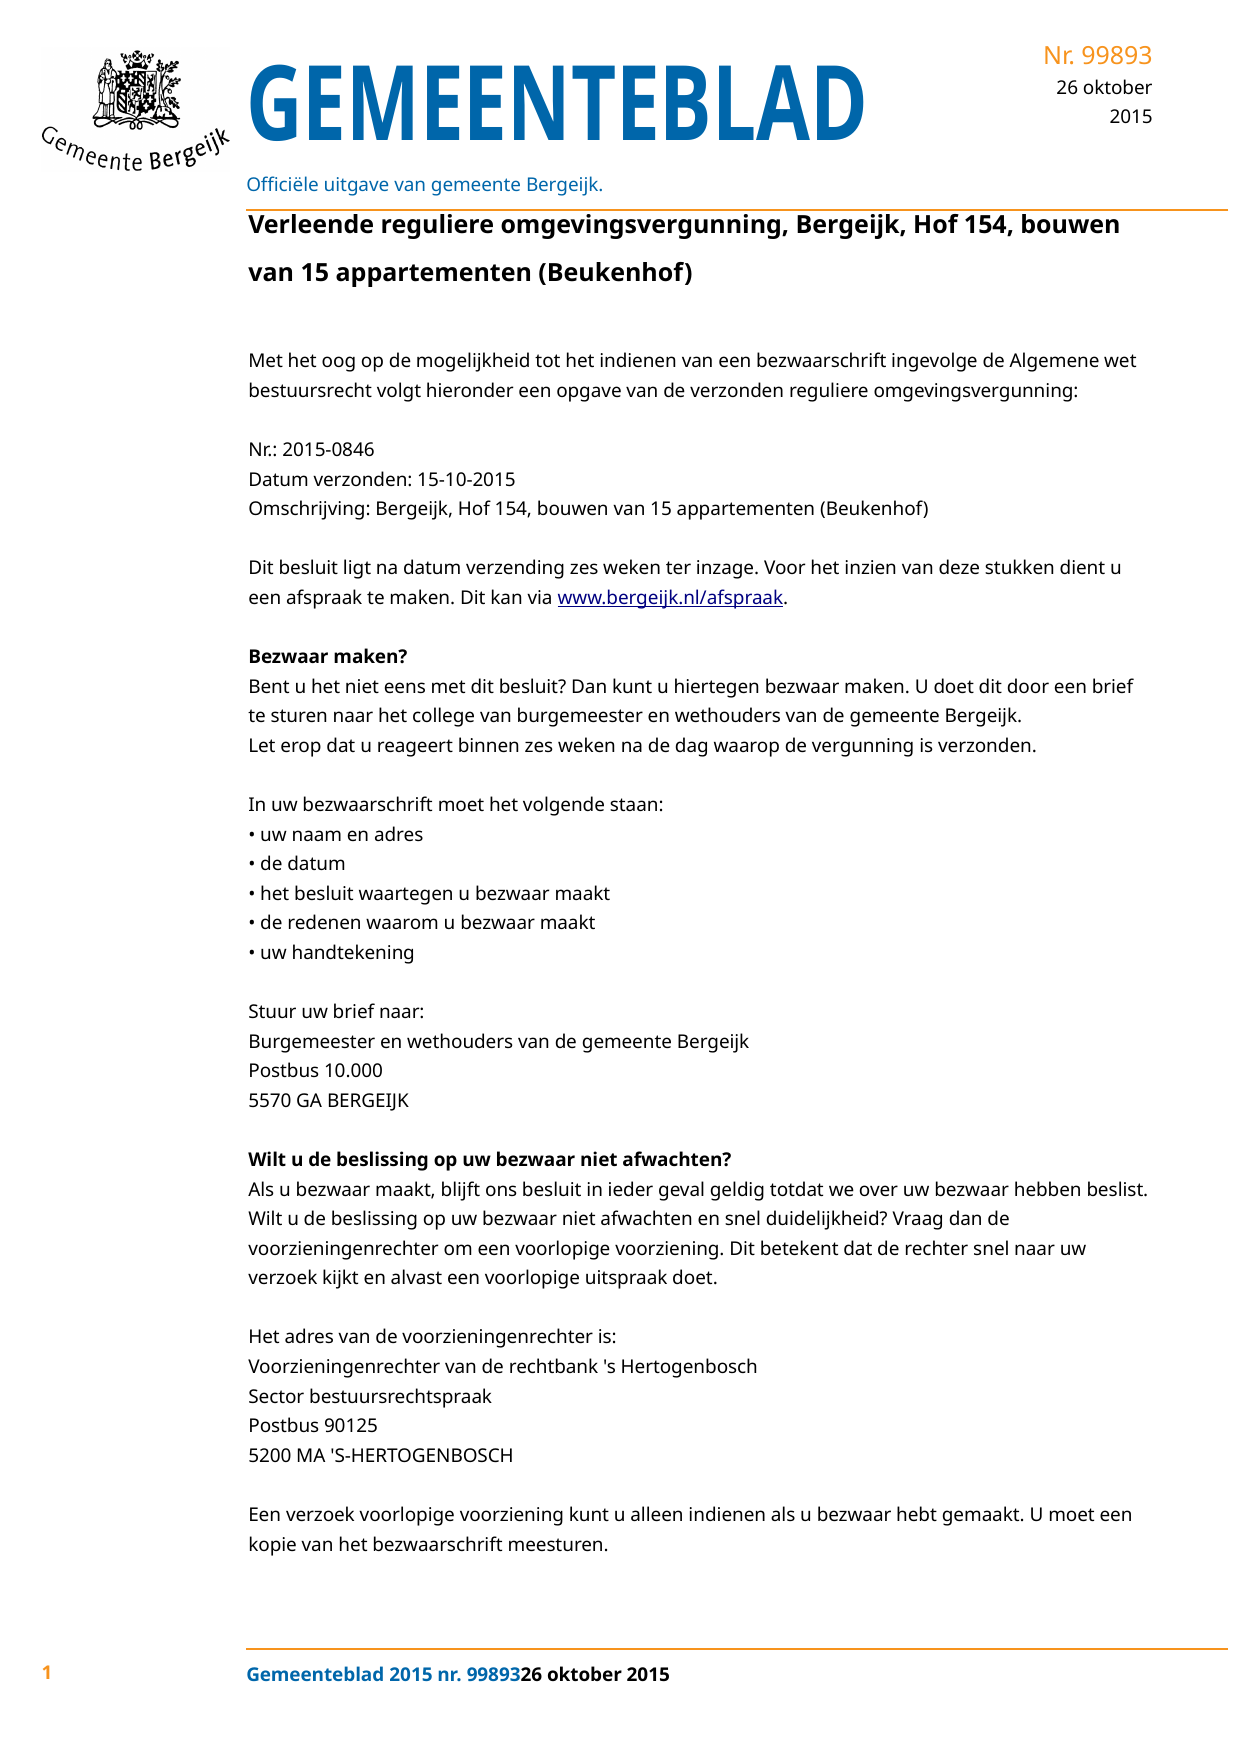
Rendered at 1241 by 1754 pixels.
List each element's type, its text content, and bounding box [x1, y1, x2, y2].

text • de redenen waarom u bezwaar maakt [248, 909, 1152, 935]
text Als u bezwaar maakt, blijft ons besluit in ieder geval geldig totdat we over uw bezwaar hebben beslist. Wilt u de beslissing op uw bezwaar niet afwachten en snel duidelijkheid? Vraag dan de voorzieningenrechter om een voorlopige voorziening. Dit betekent dat de rechter snel naar uw verzoek kijkt en alvast een voorlopige uitspraak doet. [248, 1176, 1152, 1290]
text Het adres van de voorzieningenrechter is: [248, 1324, 1152, 1349]
text 5570 GA BERGEIJK [248, 1087, 1152, 1113]
text • de datum [248, 850, 1152, 876]
text Wilt u de beslissing op uw bezwaar niet afwachten? [248, 1146, 1152, 1172]
text Bezwaar maken? [248, 643, 1152, 669]
text Bent u het niet eens met dit besluit? Dan kunt u hiertegen bezwaar maken. U doet dit door een brief te sturen naar het college van burgemeester en wethouders van de gemeente Bergeijk. [248, 673, 1152, 728]
text Met het oog op de mogelijkheid tot het indienen van een bezwaarschrift ingevolge de Algemene wet bestuursrecht volgt hieronder een opgave van de verzonden reguliere omgevingsvergunning: [248, 347, 1152, 403]
text Burgemeester en wethouders van de gemeente Bergeijk [248, 1028, 1152, 1054]
text Sector bestuursrechtspraak [248, 1383, 1152, 1409]
text In uw bezwaarschrift moet het volgende staan: [248, 791, 1152, 817]
text Voorzieningenrechter van de rechtbank 's Hertogenbosch [248, 1353, 1152, 1379]
text Stuur uw brief naar: [248, 998, 1152, 1024]
text Let erop dat u reageert binnen zes weken na de dag waarop de vergunning is verzonden. [248, 732, 1152, 758]
text Verleende reguliere omgevingsvergunning, Bergeijk, Hof 154, bouwen van 15 appartementen (Beukenhof) [248, 211, 1152, 288]
text • uw handtekening [248, 939, 1152, 965]
text Postbus 10.000 [248, 1057, 1152, 1083]
text • uw naam en adres [248, 821, 1152, 847]
text Datum verzonden: 15-10-2015 [248, 466, 1152, 492]
text 5200 MA 'S-HERTOGENBOSCH [248, 1442, 1152, 1468]
text Postbus 90125 [248, 1412, 1152, 1438]
text Dit besluit ligt na datum verzending zes weken ter inzage. Voor het inzien van deze stukken dient u een afspraak te maken. Dit kan via www.bergeijk.nl/afspraak. [248, 554, 1152, 610]
picture [41, 47, 231, 172]
text Omschrijving: Bergeijk, Hof 154, bouwen van 15 appartementen (Beukenhof) [248, 495, 1152, 521]
text • het besluit waartegen u bezwaar maakt [248, 880, 1152, 906]
text Een verzoek voorlopige voorziening kunt u alleen indienen als u bezwaar hebt gemaakt. U moet een kopie van het bezwaarschrift meesturen. [248, 1501, 1152, 1557]
text Nr.: 2015-0846 [248, 436, 1152, 462]
